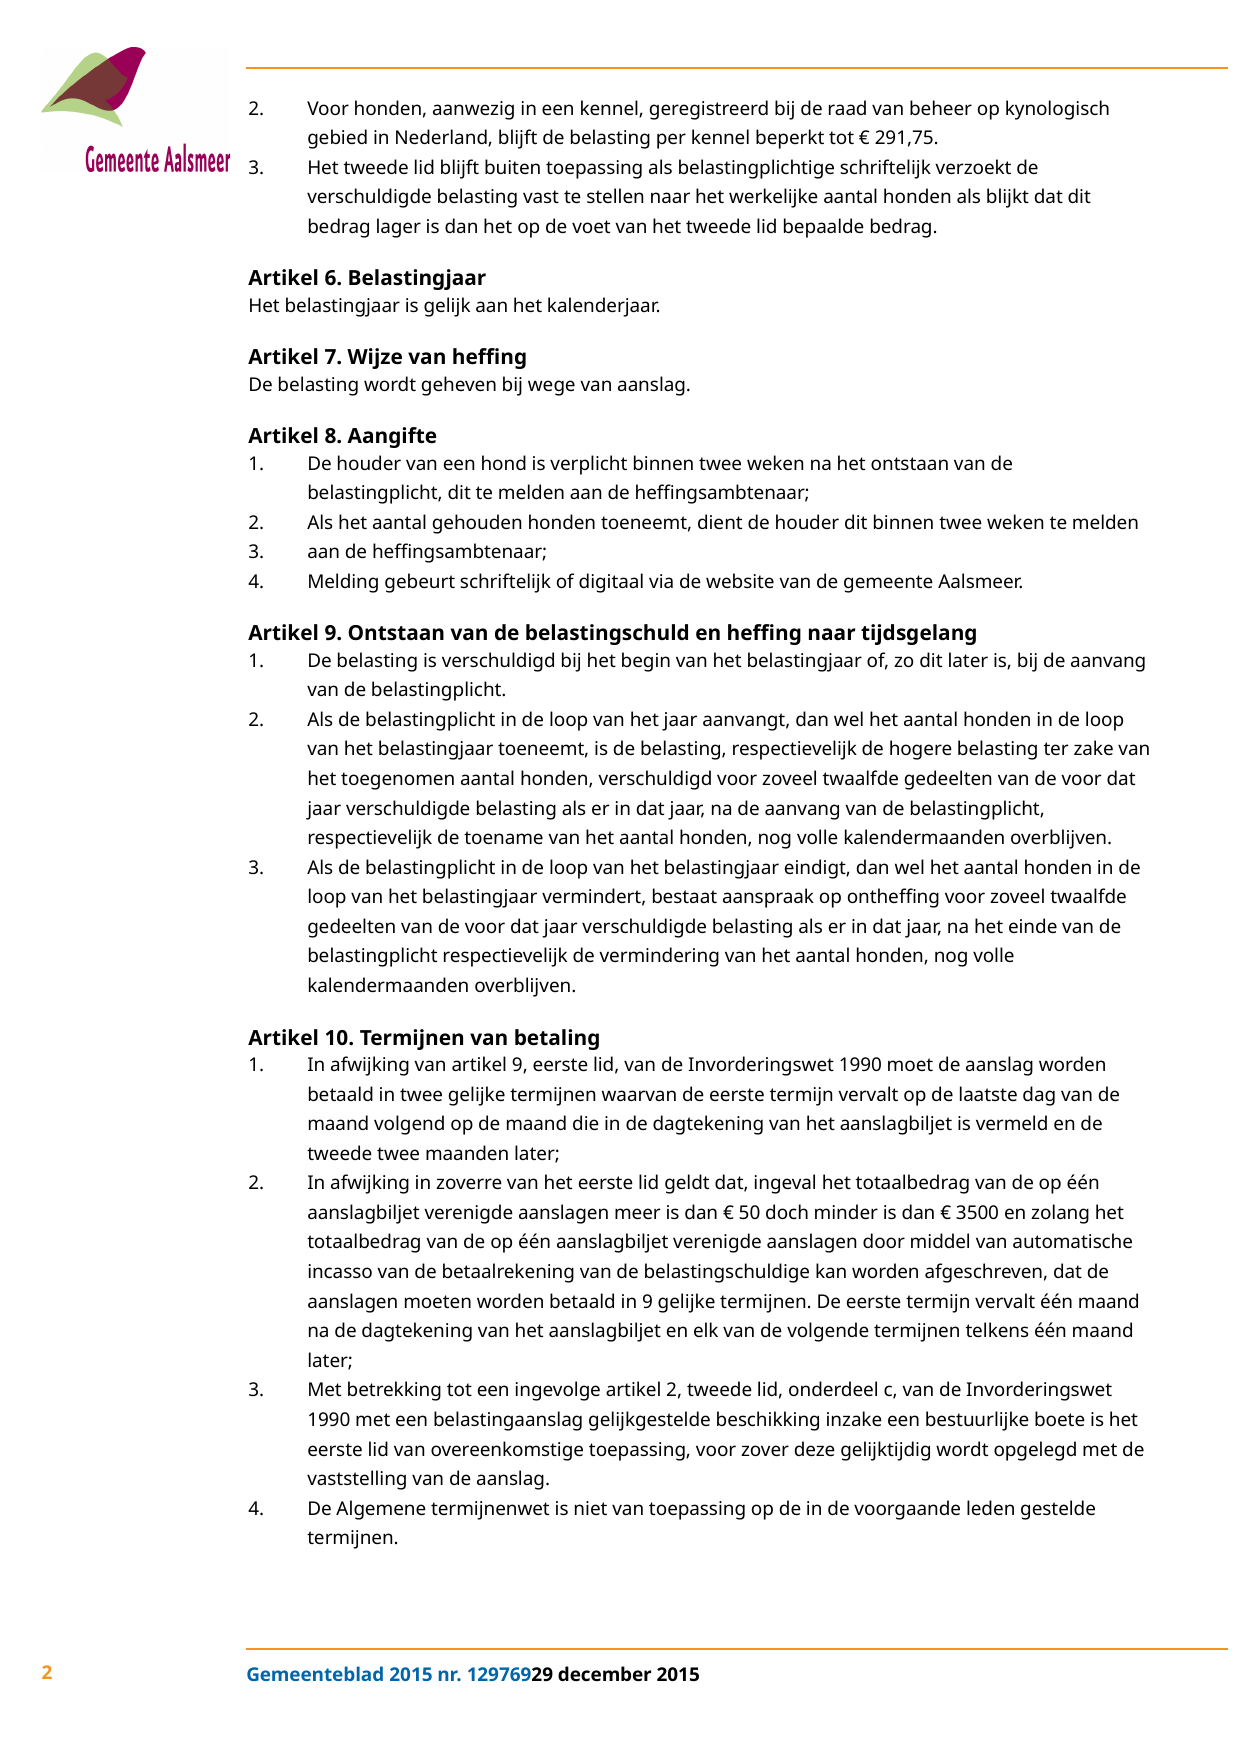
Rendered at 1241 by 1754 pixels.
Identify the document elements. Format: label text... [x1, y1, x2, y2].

list aan de heffingsambtenaar; [248, 538, 1152, 564]
list Met betrekking tot een ingevolge artikel 2, tweede lid, onderdeel c, van de Invorderingswet 1990 met een belastingaanslag gelijkgestelde beschikking inzake een bestuurlijke boete is het eerste lid van overeenkomstige toepassing, voor zover deze gelijktijdig wordt opgelegd met de vaststelling van de aanslag. [248, 1377, 1152, 1491]
list Als het aantal gehouden honden toeneemt, dient de houder dit binnen twee weken te melden [248, 509, 1152, 534]
list Melding gebeurt schriftelijk of digitaal via de website van de gemeente Aalsmeer. [248, 568, 1152, 594]
text De belasting wordt geheven bij wege van aanslag. [248, 371, 1152, 397]
text Artikel 9. Ontstaan van de belastingschuld en heffing naar tijdsgelang [248, 618, 1152, 647]
text Artikel 10. Termijnen van betaling [248, 1023, 1152, 1051]
text Het belastingjaar is gelijk aan het kalenderjaar. [248, 292, 1152, 318]
text Artikel 6. Belastingjaar [248, 263, 1152, 292]
list Als de belastingplicht in de loop van het belastingjaar eindigt, dan wel het aantal honden in de loop van het belastingjaar vermindert, bestaat aanspraak op ontheffing voor zoveel twaalfde gedeelten van de voor dat jaar verschuldigde belasting als er in dat jaar, na het einde van de belastingplicht respectievelijk de vermindering van het aantal honden, nog volle kalendermaanden overblijven. [248, 854, 1152, 998]
text Artikel 7. Wijze van heffing [248, 342, 1152, 371]
list In afwijking in zoverre van het eerste lid geldt dat, ingeval het totaalbedrag van de op één aanslagbiljet verenigde aanslagen meer is dan € 50 doch minder is dan € 3500 en zolang het totaalbedrag van de op één aanslagbiljet verenigde aanslagen door middel van automatische incasso van de betaalrekening van de belastingschuldige kan worden afgeschreven, dat de aanslagen moeten worden betaald in 9 gelijke termijnen. De eerste termijn vervalt één maand na de dagtekening van het aanslagbiljet en elk van de volgende termijnen telkens één maand later; [248, 1169, 1152, 1373]
list In afwijking van artikel 9, eerste lid, van de Invorderingswet 1990 moet de aanslag worden betaald in twee gelijke termijnen waarvan de eerste termijn vervalt op de laatste dag van de maand volgend op de maand die in de dagtekening van het aanslagbiljet is vermeld en de tweede twee maanden later; [248, 1051, 1152, 1166]
list Het tweede lid blijft buiten toepassing als belastingplichtige schriftelijk verzoekt de verschuldigde belasting vast te stellen naar het werkelijke aantal honden als blijkt dat dit bedrag lager is dan het op de voet van het tweede lid bepaalde bedrag. [248, 154, 1152, 239]
list Als de belastingplicht in de loop van het jaar aanvangt, dan wel het aantal honden in de loop van het belastingjaar toeneemt, is de belasting, respectievelijk de hogere belasting ter zake van het toegenomen aantal honden, verschuldigd voor zoveel twaalfde gedeelten van de voor dat jaar verschuldigde belasting als er in dat jaar, na de aanvang van de belastingplicht, respectievelijk de toename van het aantal honden, nog volle kalendermaanden overblijven. [248, 706, 1152, 850]
list De Algemene termijnenwet is niet van toepassing op de in de voorgaande leden gestelde termijnen. [248, 1495, 1152, 1550]
text Artikel 8. Aangifte [248, 421, 1152, 450]
list De houder van een hond is verplicht binnen twee weken na het ontstaan van de belastingplicht, dit te melden aan de heffingsambtenaar; [248, 450, 1152, 505]
list Voor honden, aanwezig in een kennel, geregistreerd bij de raad van beheer op kynologisch gebied in Nederland, blijft de belasting per kennel beperkt tot € 291,75. [248, 95, 1152, 150]
picture [41, 47, 231, 172]
list De belasting is verschuldigd bij het begin van het belastingjaar of, zo dit later is, bij de aanvang van de belastingplicht. [248, 647, 1152, 702]
